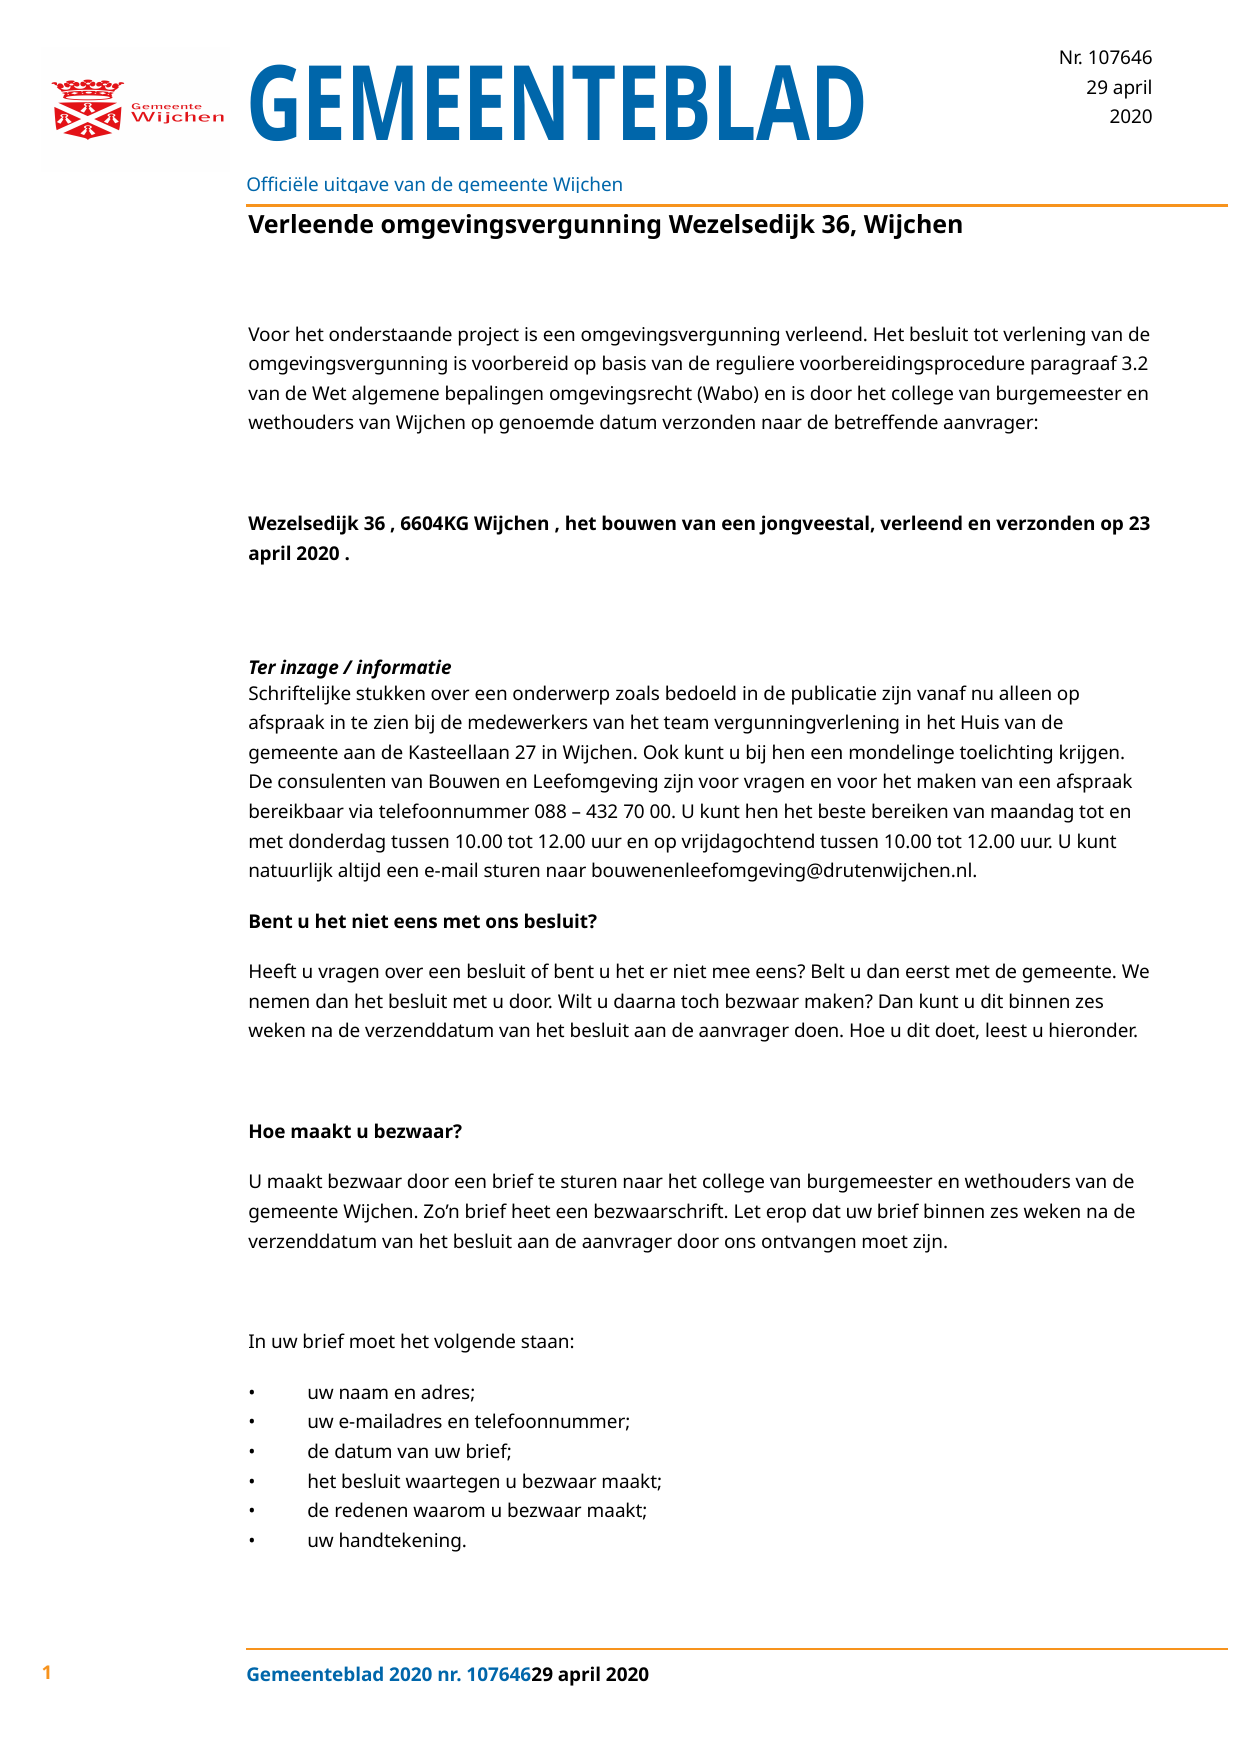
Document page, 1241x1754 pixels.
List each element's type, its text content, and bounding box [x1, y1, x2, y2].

text U maakt bezwaar door een brief te sturen naar het college van burgemeester en wethouders van de gemeente Wijchen. Zo’n brief heet een bezwaarschrift. Let erop dat uw brief binnen zes weken na de verzenddatum van het besluit aan de aanvrager door ons ontvangen moet zijn. [248, 1169, 1152, 1254]
text Bent u het niet eens met ons besluit? [248, 908, 1152, 934]
list uw naam en adres; [248, 1379, 1152, 1405]
text Voor het onderstaande project is een omgevingsvergunning verleend. Het besluit tot verlening van de omgevingsvergunning is voorbereid op basis van de reguliere voorbereidingsprocedure paragraaf 3.2 van de Wet algemene bepalingen omgevingsrecht (Wabo) en is door het college van burgemeester en wethouders van Wijchen op genoemde datum verzonden naar de betreffende aanvrager: [248, 321, 1152, 435]
text Hoe maakt u bezwaar? [248, 1118, 1152, 1144]
text In uw brief moet het volgende staan: [248, 1329, 1152, 1354]
list de datum van uw brief; [248, 1438, 1152, 1464]
list het besluit waartegen u bezwaar maakt; [248, 1468, 1152, 1494]
text Ter inzage / informatie [248, 654, 1152, 680]
text Verleende omgevingsvergunning Wezelsedijk 36, Wijchen [248, 207, 1152, 241]
text Heeft u vragen over een besluit of bent u het er niet mee eens? Belt u dan eerst met de gemeente. We nemen dan het besluit met u door. Wilt u daarna toch bezwaar maken? Dan kunt u dit binnen zes weken na de verzenddatum van het besluit aan de aanvrager doen. Hoe u dit doet, leest u hieronder. [248, 958, 1152, 1043]
list uw handtekening. [248, 1527, 1152, 1553]
picture [41, 47, 231, 172]
text Wezelsedijk 36 , 6604KG Wijchen , het bouwen van een jongveestal, verleend en verzonden op 23 april 2020 . [248, 510, 1152, 566]
text Schriftelijke stukken over een onderwerp zoals bedoeld in de publicatie zijn vanaf nu alleen op afspraak in te zien bij de medewerkers van het team vergunningverlening in het Huis van de gemeente aan de Kasteellaan 27 in Wijchen. Ook kunt u bij hen een mondelinge toelichting krijgen. De consulenten van Bouwen en Leefomgeving zijn voor vragen en voor het maken van een afspraak bereikbaar via telefoonnummer 088 – 432 70 00. U kunt hen het beste bereiken van maandag tot en met donderdag tussen 10.00 tot 12.00 uur en op vrijdagochtend tussen 10.00 tot 12.00 uur. U kunt natuurlijk altijd een e-mail sturen naar bouwenenleefomgeving@drutenwijchen.nl. [248, 680, 1152, 883]
list uw e-mailadres en telefoonnummer; [248, 1409, 1152, 1434]
list de redenen waarom u bezwaar maakt; [248, 1497, 1152, 1523]
